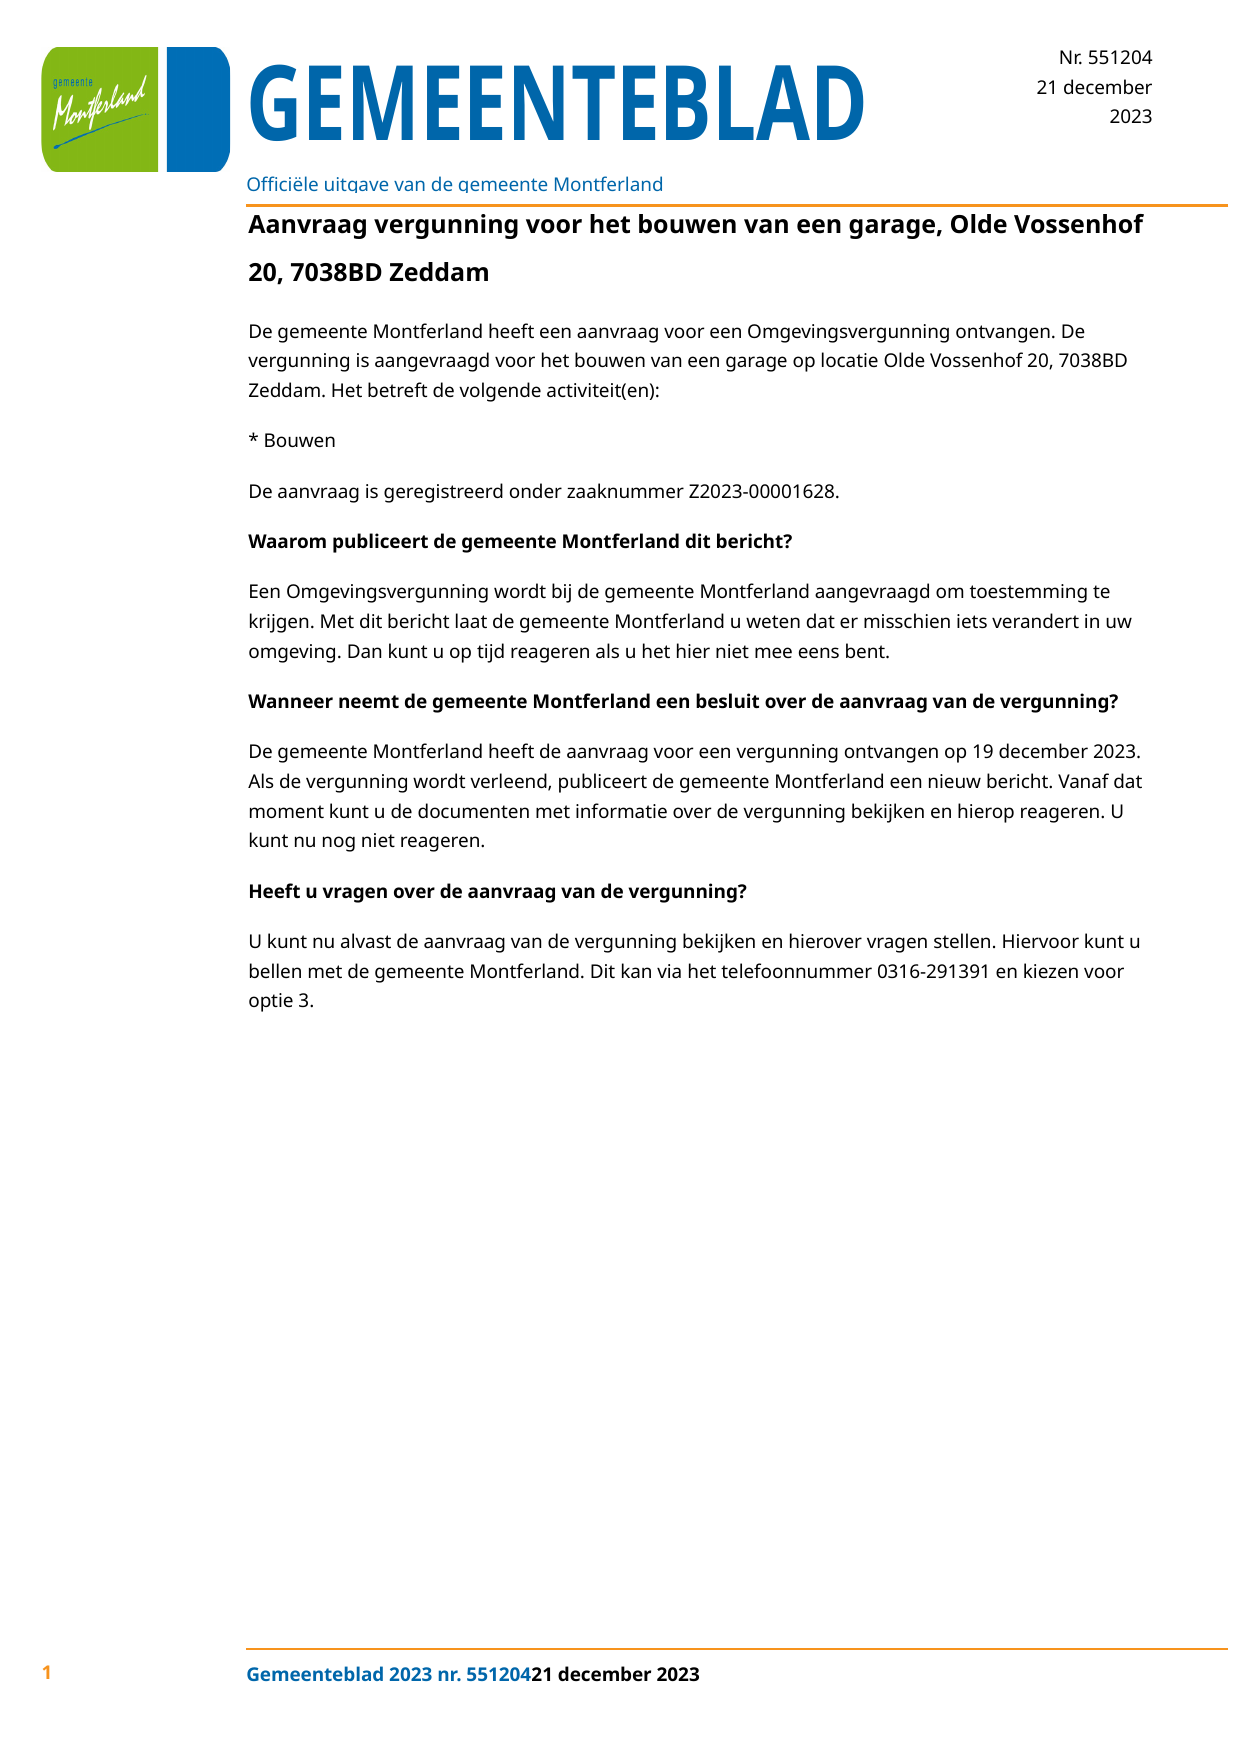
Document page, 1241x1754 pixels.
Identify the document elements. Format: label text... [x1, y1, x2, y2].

text * Bouwen [248, 427, 1152, 453]
text De gemeente Montferland heeft de aanvraag voor een vergunning ontvangen op 19 december 2023. Als de vergunning wordt verleend, publiceert de gemeente Montferland een nieuw bericht. Vanaf dat moment kunt u de documenten met informatie over de vergunning bekijken en hierop reageren. U kunt nu nog niet reageren. [248, 739, 1152, 853]
picture [41, 47, 231, 172]
text Een Omgevingsvergunning wordt bij de gemeente Montferland aangevraagd om toestemming te krijgen. Met dit bericht laat de gemeente Montferland u weten dat er misschien iets verandert in uw omgeving. Dan kunt u op tijd reageren als u het hier niet mee eens bent. [248, 579, 1152, 664]
text De gemeente Montferland heeft een aanvraag voor een Omgevingsvergunning ontvangen. De vergunning is aangevraagd voor het bouwen van een garage op locatie Olde Vossenhof 20, 7038BD Zeddam. Het betreft de volgende activiteit(en): [248, 318, 1152, 403]
text U kunt nu alvast de aanvraag van de vergunning bekijken en hierover vragen stellen. Hiervoor kunt u bellen met de gemeente Montferland. Dit kan via het telefoonnummer 0316-291391 en kiezen voor optie 3. [248, 928, 1152, 1013]
text Waarom publiceert de gemeente Montferland dit bericht? [248, 528, 1152, 554]
text Wanneer neemt de gemeente Montferland een besluit over de aanvraag van de vergunning? [248, 688, 1152, 714]
text Heeft u vragen over de aanvraag van de vergunning? [248, 878, 1152, 904]
text De aanvraag is geregistreerd onder zaaknummer Z2023-00001628. [248, 478, 1152, 504]
text Aanvraag vergunning voor het bouwen van een garage, Olde Vossenhof 20, 7038BD Zeddam [248, 207, 1152, 288]
